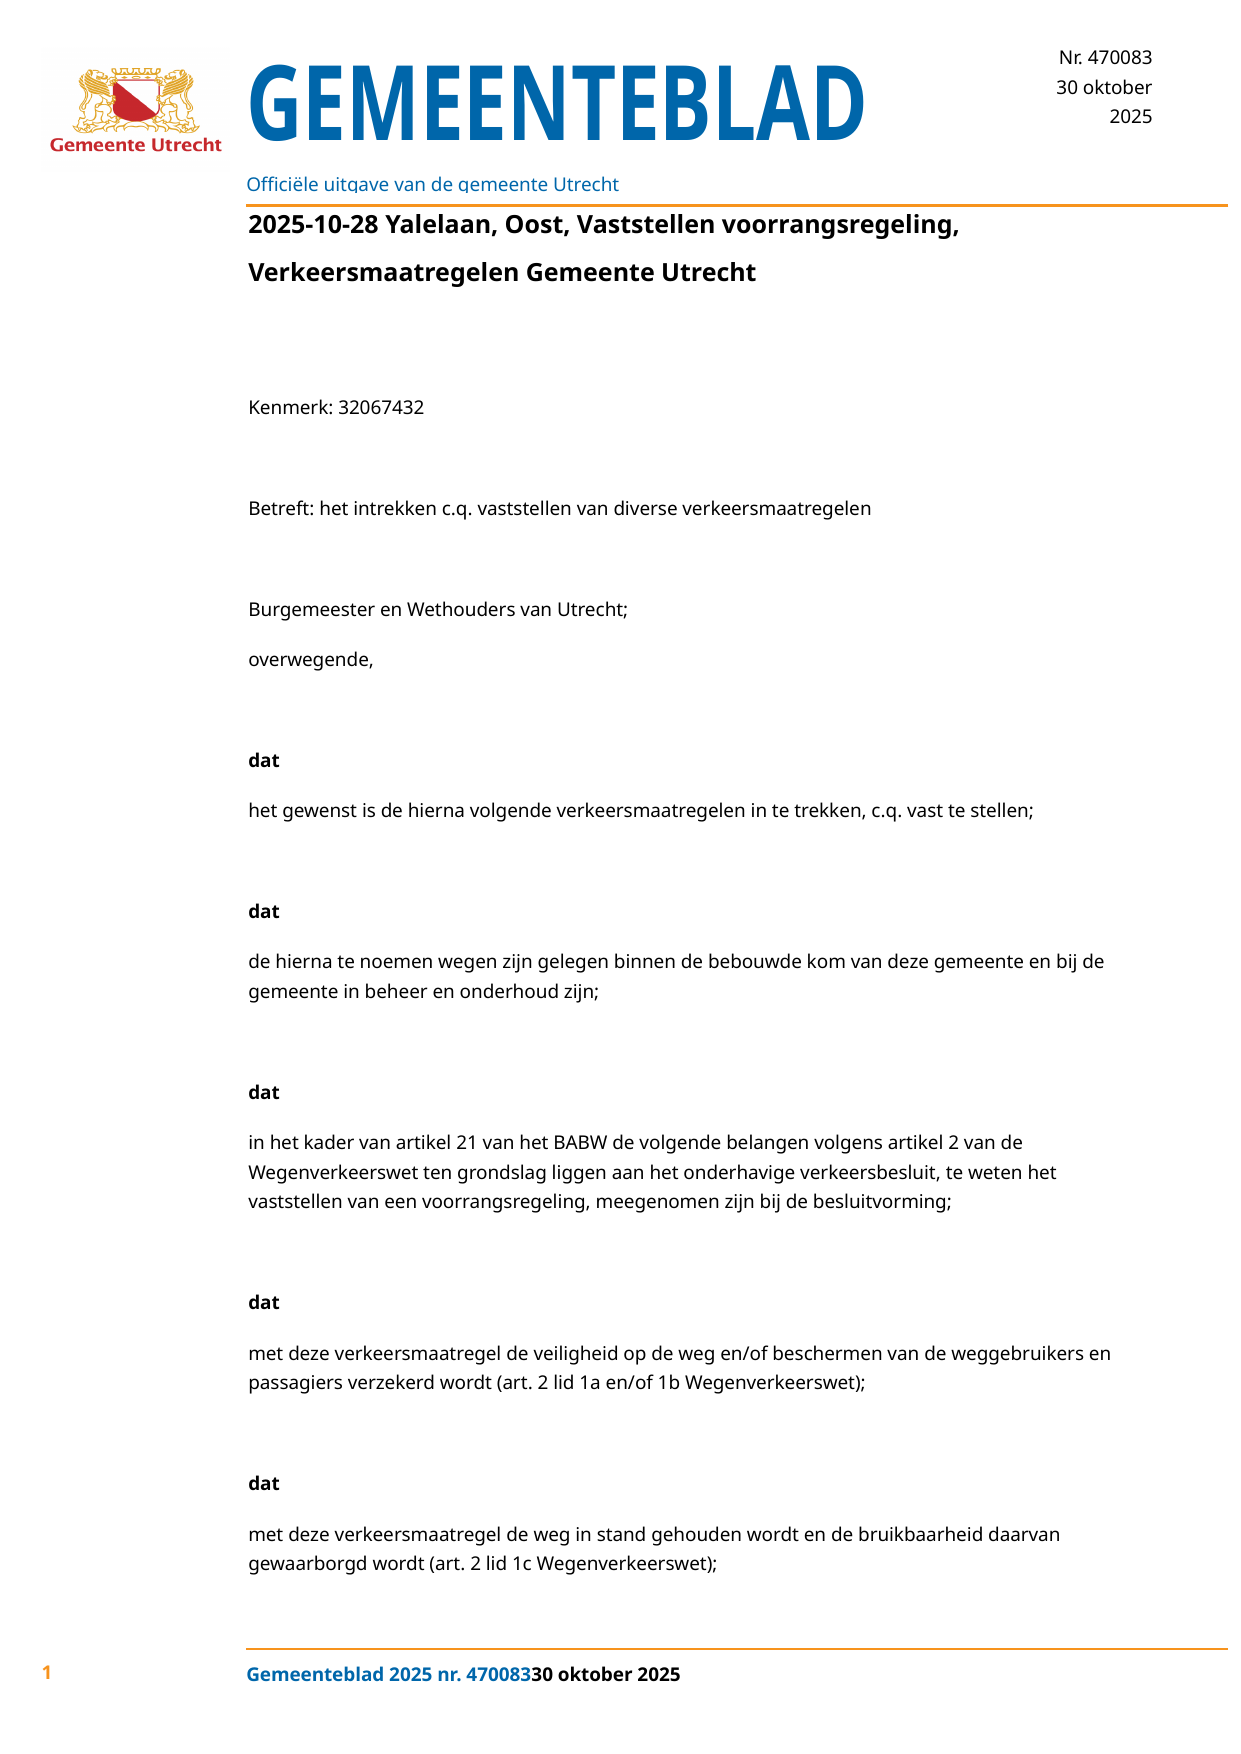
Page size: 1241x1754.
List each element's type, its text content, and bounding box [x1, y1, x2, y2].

text Burgemeester en Wethouders van Utrecht; [248, 596, 1152, 621]
text overwegende, [248, 646, 1152, 672]
text met deze verkeersmaatregel de veiligheid op de weg en/of beschermen van de weggebruikers en passagiers verzekerd wordt (art. 2 lid 1a en/of 1b Wegenverkeerswet); [248, 1340, 1152, 1395]
text dat [248, 747, 1152, 773]
text de hierna te noemen wegen zijn gelegen binnen de bebouwde kom van deze gemeente en bij de gemeente in beheer en onderhoud zijn; [248, 949, 1152, 1004]
text 2025-10-28 Yalelaan, Oost, Vaststellen voorrangsregeling, Verkeersmaatregelen Gemeente Utrecht [248, 207, 1152, 288]
text in het kader van artikel 21 van het BABW de volgende belangen volgens artikel 2 van de Wegenverkeerswet ten grondslag liggen aan het onderhavige verkeersbesluit, te weten het vaststellen van een voorrangsregeling, meegenomen zijn bij de besluitvorming; [248, 1129, 1152, 1214]
text met deze verkeersmaatregel de weg in stand gehouden wordt en de bruikbaarheid daarvan gewaarborgd wordt (art. 2 lid 1c Wegenverkeerswet); [248, 1521, 1152, 1576]
text dat [248, 1289, 1152, 1315]
text dat [248, 1470, 1152, 1496]
text dat [248, 898, 1152, 924]
picture [41, 47, 231, 172]
text Betreft: het intrekken c.q. vaststellen van diverse verkeersmaatregelen [248, 495, 1152, 521]
text dat [248, 1079, 1152, 1105]
text Kenmerk: 32067432 [248, 394, 1152, 420]
text het gewenst is de hierna volgende verkeersmaatregelen in te trekken, c.q. vast te stellen; [248, 797, 1152, 823]
